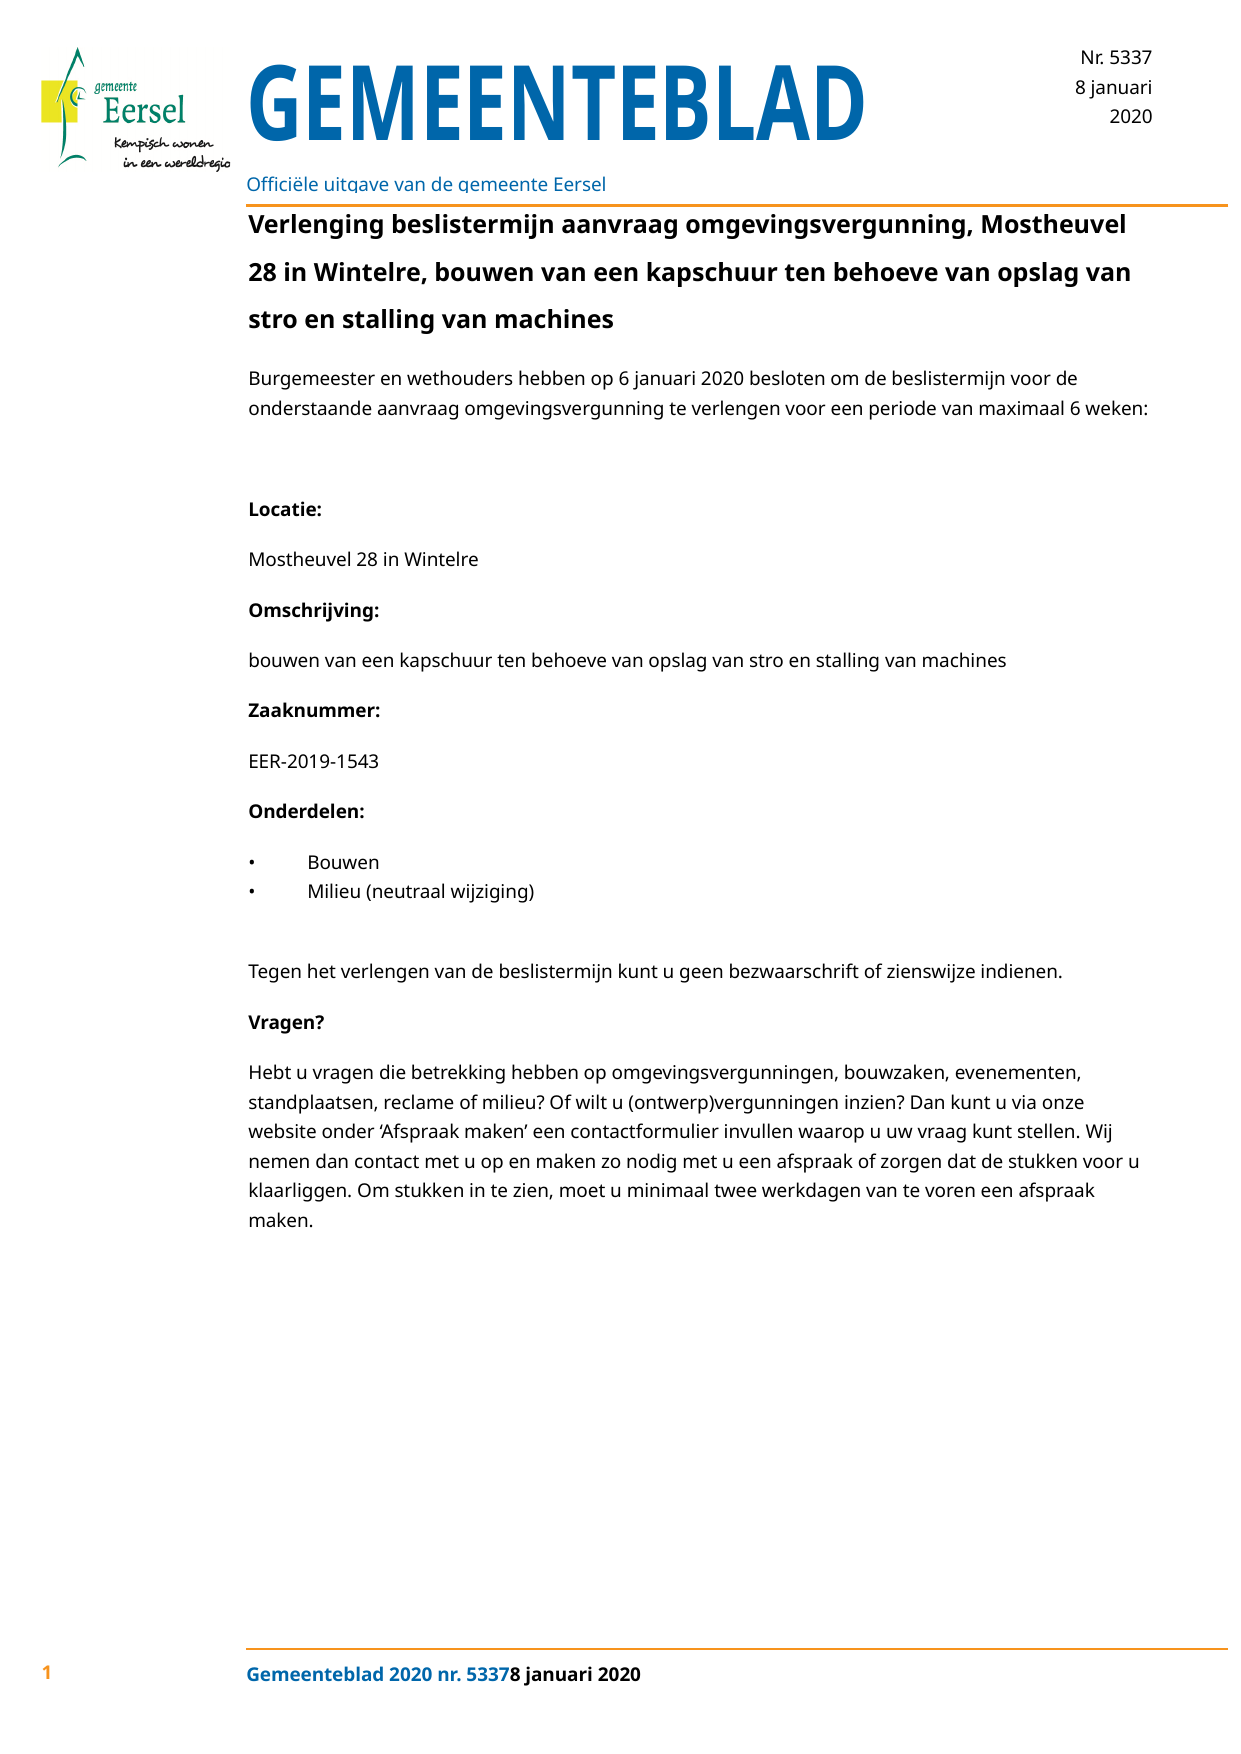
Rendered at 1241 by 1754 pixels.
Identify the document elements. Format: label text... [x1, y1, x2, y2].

text Tegen het verlengen van de beslistermijn kunt u geen bezwaarschrift of zienswijze indienen. [248, 958, 1152, 984]
text Burgemeester en wethouders hebben op 6 januari 2020 besloten om de beslistermijn voor de onderstaande aanvraag omgevingsvergunning te verlengen voor een periode van maximaal 6 weken: [248, 366, 1152, 421]
list Bouwen [248, 849, 1152, 874]
text EER-2019-1543 [248, 748, 1152, 774]
text Locatie: [248, 496, 1152, 522]
text Onderdelen: [248, 798, 1152, 824]
text Omschrijving: [248, 597, 1152, 622]
text Vragen? [248, 1009, 1152, 1034]
text Hebt u vragen die betrekking hebben op omgevingsvergunningen, bouwzaken, evenementen, standplaatsen, reclame of milieu? Of wilt u (ontwerp)vergunningen inzien? Dan kunt u via onze website onder ‘Afspraak maken’ een contactformulier invullen waarop u uw vraag kunt stellen. Wij nemen dan contact met u op en maken zo nodig met u een afspraak of zorgen dat de stukken voor u klaarliggen. Om stukken in te zien, moet u minimaal twee werkdagen van te voren een afspraak maken. [248, 1059, 1152, 1233]
text bouwen van een kapschuur ten behoeve van opslag van stro en stalling van machines [248, 647, 1152, 673]
text Verlenging beslistermijn aanvraag omgevingsvergunning, Mostheuvel 28 in Wintelre, bouwen van een kapschuur ten behoeve van opslag van stro en stalling van machines [248, 207, 1152, 336]
text Zaaknummer: [248, 698, 1152, 723]
picture [41, 47, 231, 172]
list Milieu (neutraal wijziging) [248, 878, 1152, 904]
text Mostheuvel 28 in Wintelre [248, 546, 1152, 572]
